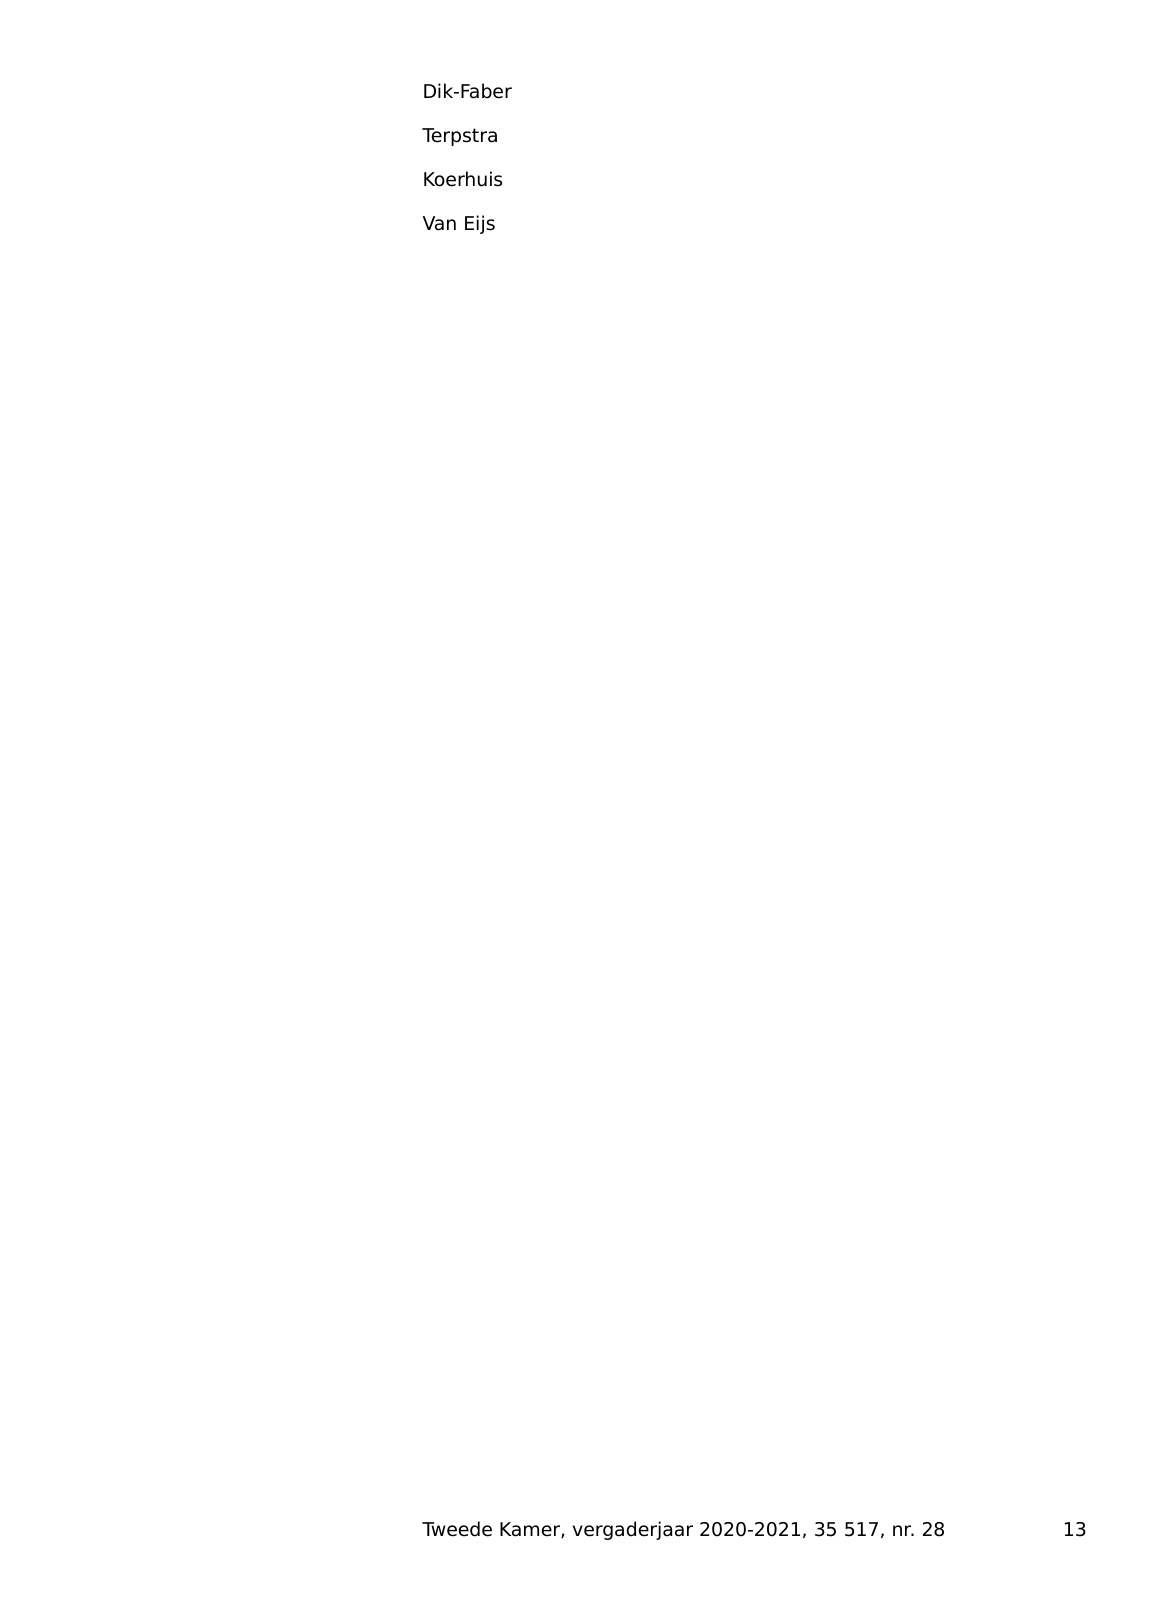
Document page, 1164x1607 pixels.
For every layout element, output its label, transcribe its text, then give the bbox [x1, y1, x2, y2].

text Dik-Faber Terpstra Koerhuis Van Eijs [422, 59, 1087, 235]
